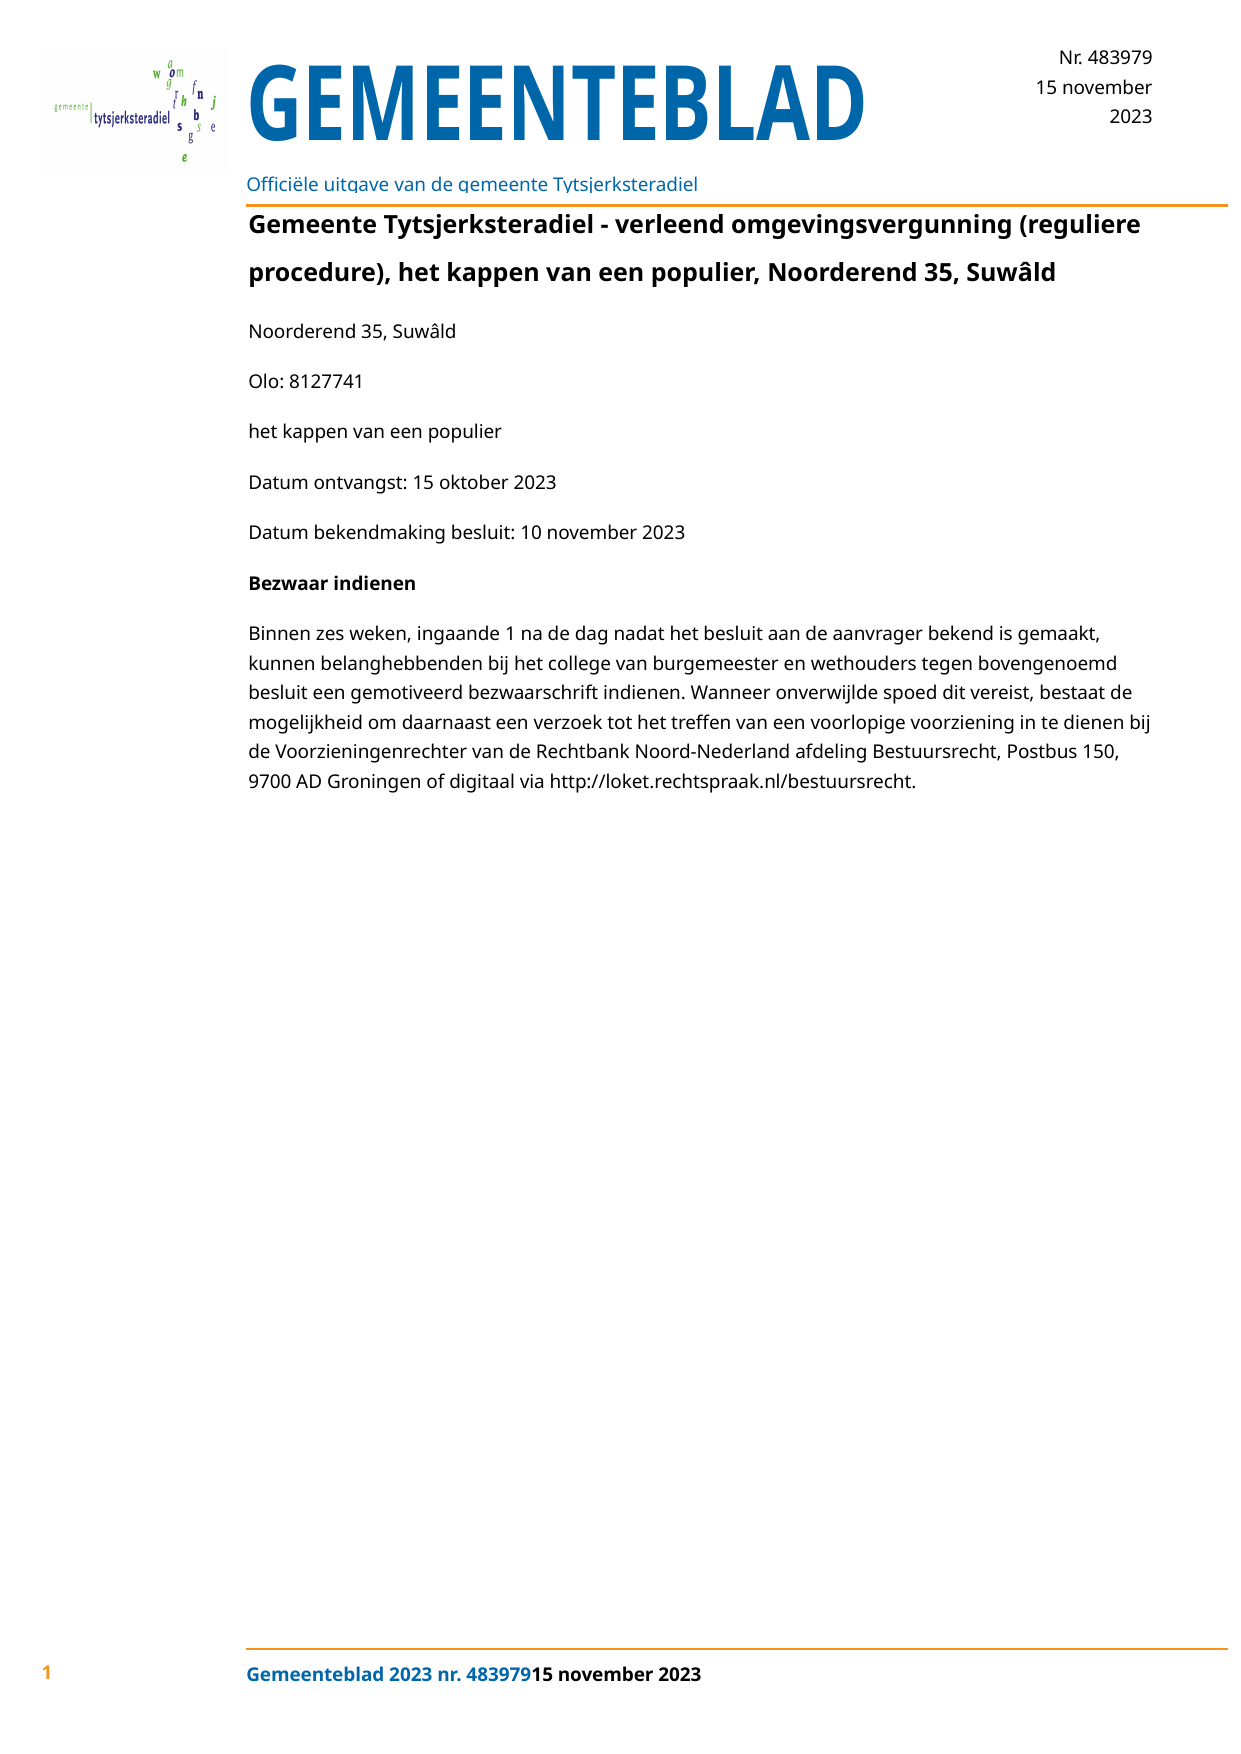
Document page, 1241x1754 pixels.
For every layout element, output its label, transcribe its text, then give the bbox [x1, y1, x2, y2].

text Olo: 8127741 [248, 368, 1152, 394]
text Gemeente Tytsjerksteradiel - verleend omgevingsvergunning (reguliere procedure), het kappen van een populier, Noorderend 35, Suwâld [248, 207, 1152, 288]
picture [41, 47, 231, 172]
text Noorderend 35, Suwâld [248, 318, 1152, 344]
text het kappen van een populier [248, 419, 1152, 444]
text Binnen zes weken, ingaande 1 na de dag nadat het besluit aan de aanvrager bekend is gemaakt, kunnen belanghebbenden bij het college van burgemeester en wethouders tegen bovengenoemd besluit een gemotiveerd bezwaarschrift indienen. Wanneer onverwijlde spoed dit vereist, bestaat de mogelijkheid om daarnaast een verzoek tot het treffen van een voorlopige voorziening in te dienen bij de Voorzieningenrechter van de Rechtbank Noord-Nederland afdeling Bestuursrecht, Postbus 150, 9700 AD Groningen of digitaal via http://loket.rechtspraak.nl/bestuursrecht. [248, 620, 1152, 794]
text Datum ontvangst: 15 oktober 2023 [248, 469, 1152, 495]
text Bezwaar indienen [248, 570, 1152, 596]
text Datum bekendmaking besluit: 10 november 2023 [248, 519, 1152, 545]
